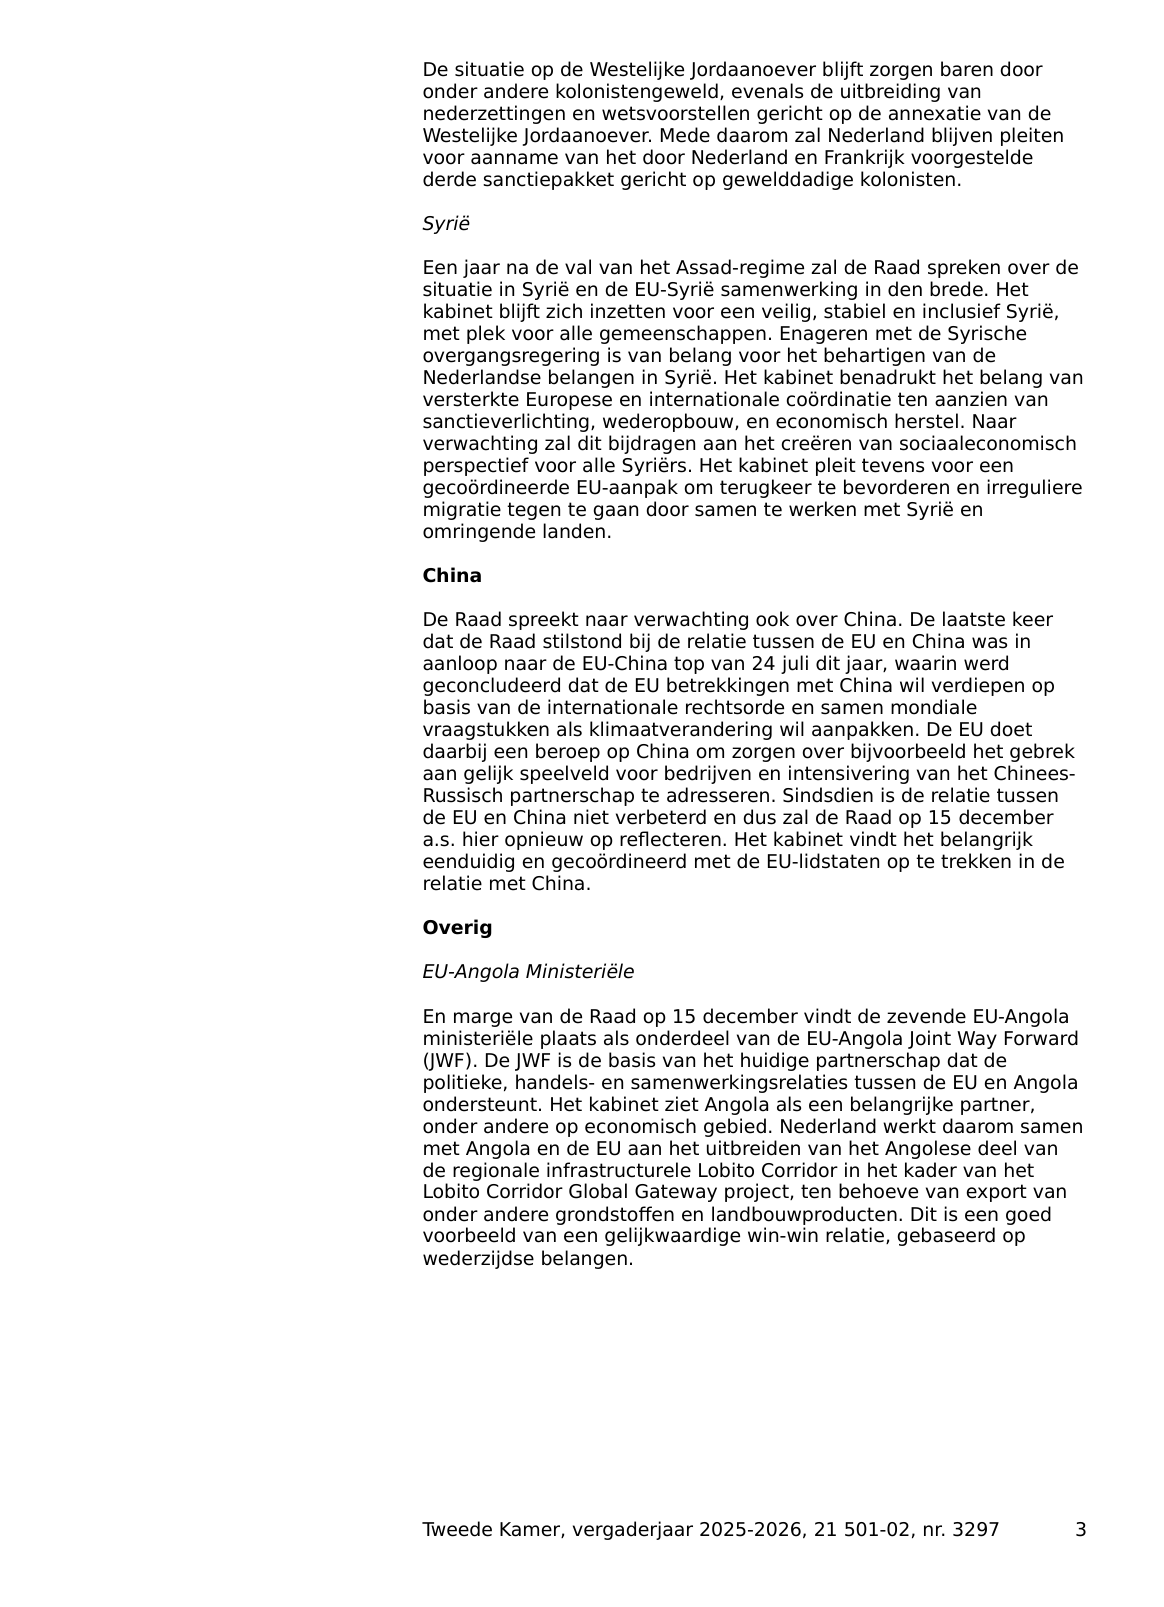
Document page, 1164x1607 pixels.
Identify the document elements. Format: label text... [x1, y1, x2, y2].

text De situatie op de Westelijke Jordaanoever blijft zorgen baren door onder andere kolonistengeweld, evenals de uitbreiding van nederzettingen en wetsvoorstellen gericht op de annexatie van de Westelijke Jordaanoever. Mede daarom zal Nederland blijven pleiten voor aanname van het door Nederland en Frankrijk voorgestelde derde sanctiepakket gericht op gewelddadige kolonisten. [422, 59, 1087, 191]
text Een jaar na de val van het Assad-regime zal de Raad spreken over de situatie in Syrië en de EU-Syrië samenwerking in den brede. Het kabinet blijft zich inzetten voor een veilig, stabiel en inclusief Syrië, met plek voor alle gemeenschappen. Enageren met de Syrische overgangsregering is van belang voor het behartigen van de Nederlandse belangen in Syrië. Het kabinet benadrukt het belang van versterkte Europese en internationale coördinatie ten aanzien van sanctieverlichting, wederopbouw, en economisch herstel. Naar verwachting zal dit bijdragen aan het creëren van sociaaleconomisch perspectief voor alle Syriërs. Het kabinet pleit tevens voor een gecoördineerde EU-aanpak om terugkeer te bevorderen en irreguliere migratie tegen te gaan door samen te werken met Syrië en omringende landen. [422, 257, 1087, 543]
subtitle Overig [422, 917, 1087, 939]
text De Raad spreekt naar verwachting ook over China. De laatste keer dat de Raad stilstond bij de relatie tussen de EU en China was in aanloop naar de EU-China top van 24 juli dit jaar, waarin werd geconcludeerd dat de EU betrekkingen met China wil verdiepen op basis van de internationale rechtsorde en samen mondiale vraagstukken als klimaatverandering wil aanpakken. De EU doet daarbij een beroep op China om zorgen over bijvoorbeeld het gebrek aan gelijk speelveld voor bedrijven en intensivering van het Chinees-Russisch partnerschap te adresseren. Sindsdien is de relatie tussen de EU en China niet verbeterd en dus zal de Raad op 15 december a.s. hier opnieuw op reflecteren. Het kabinet vindt het belangrijk eenduidig en gecoördineerd met de EU-lidstaten op te trekken in de relatie met China. [422, 609, 1087, 895]
subtitle China [422, 565, 1087, 587]
text En marge van de Raad op 15 december vindt de zevende EU-Angola ministeriële plaats als onderdeel van de EU-Angola Joint Way Forward (JWF). De JWF is de basis van het huidige partnerschap dat de politieke, handels- en samenwerkingsrelaties tussen de EU en Angola ondersteunt. Het kabinet ziet Angola als een belangrijke partner, onder andere op economisch gebied. Nederland werkt daarom samen met Angola en de EU aan het uitbreiden van het Angolese deel van de regionale infrastructurele Lobito Corridor in het kader van het Lobito Corridor Global Gateway project, ten behoeve van export van onder andere grondstoffen en landbouwproducten. Dit is een goed voorbeeld van een gelijkwaardige win-win relatie, gebaseerd op wederzijdse belangen. [422, 1006, 1087, 1269]
subtitle Syrië [422, 213, 1087, 235]
subtitle EU-Angola Ministeriële [422, 961, 1087, 983]
